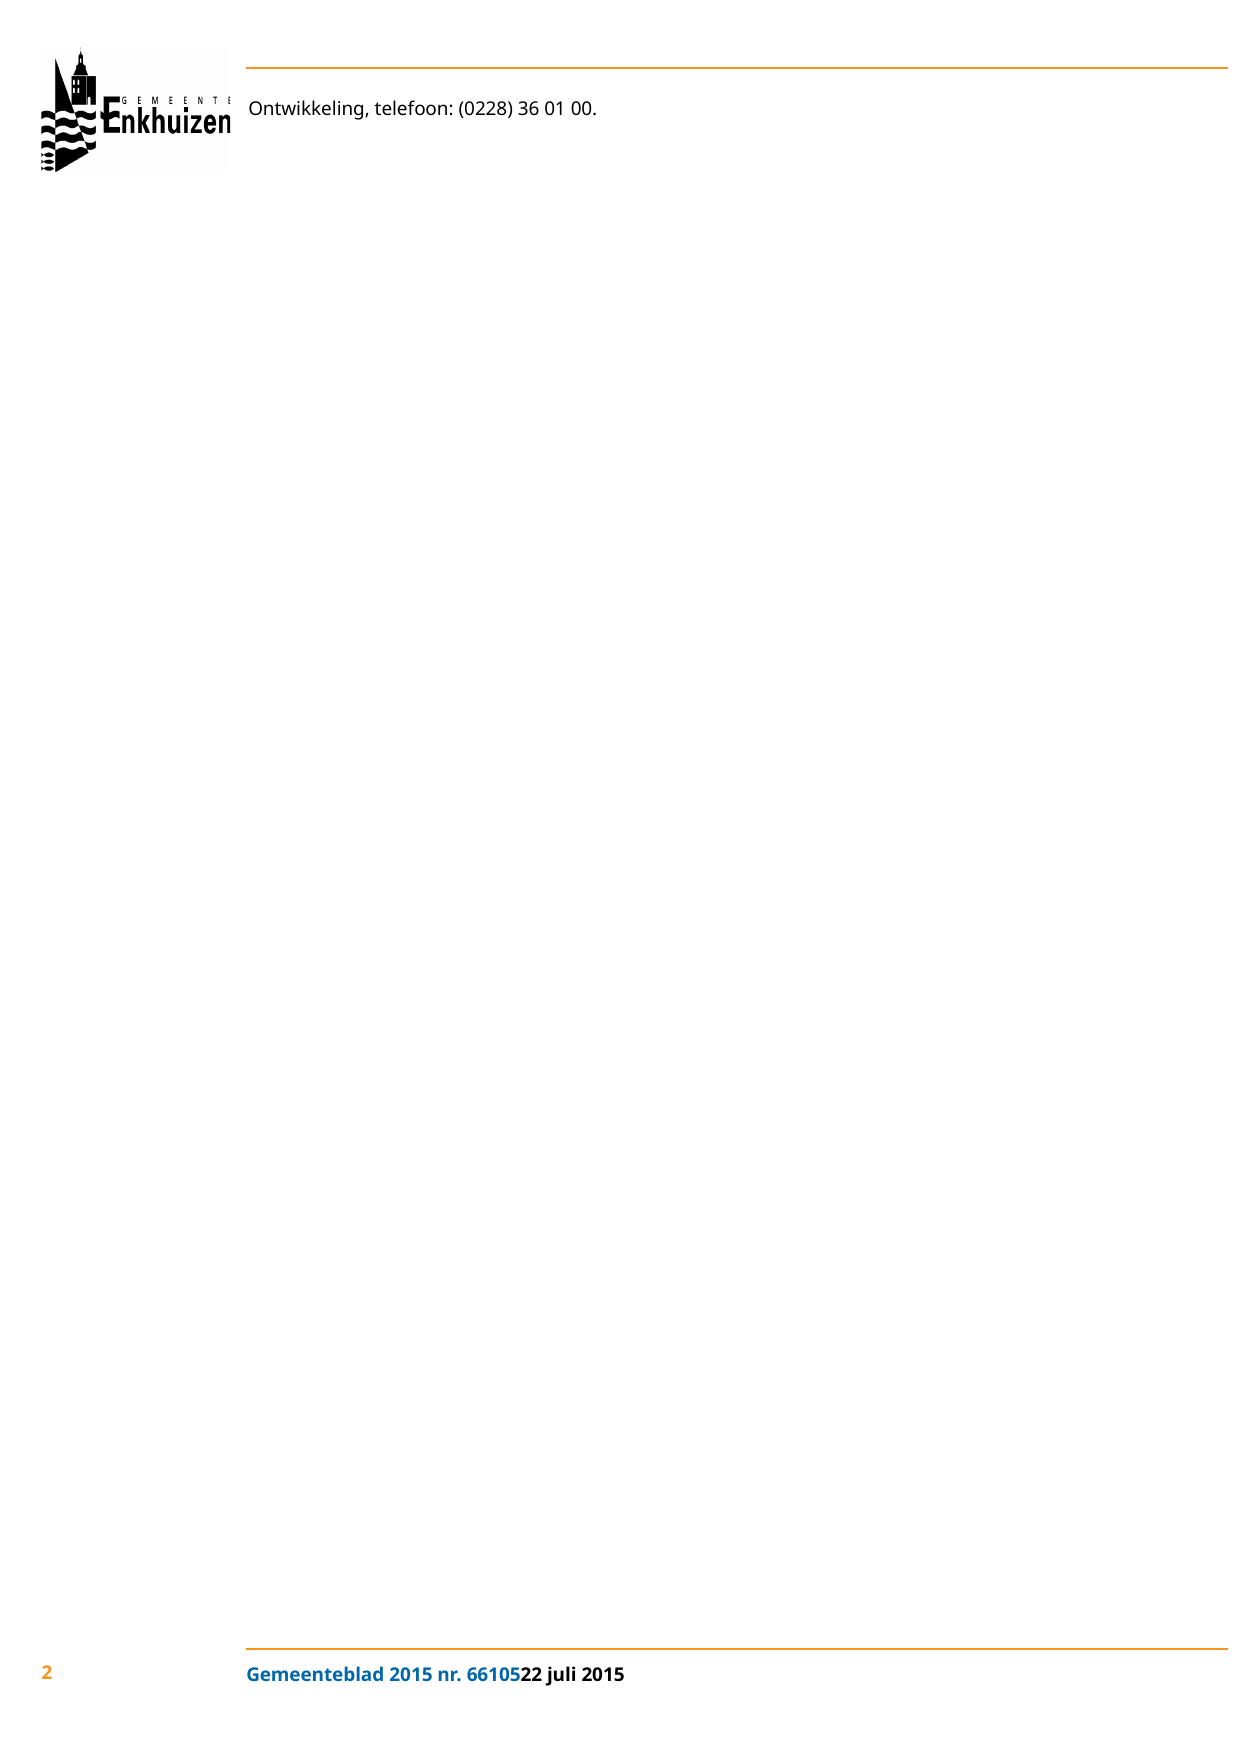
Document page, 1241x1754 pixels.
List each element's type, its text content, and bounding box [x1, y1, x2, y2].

text Ontwikkeling, telefoon: (0228) 36 01 00. [248, 95, 1152, 121]
picture [41, 47, 231, 172]
